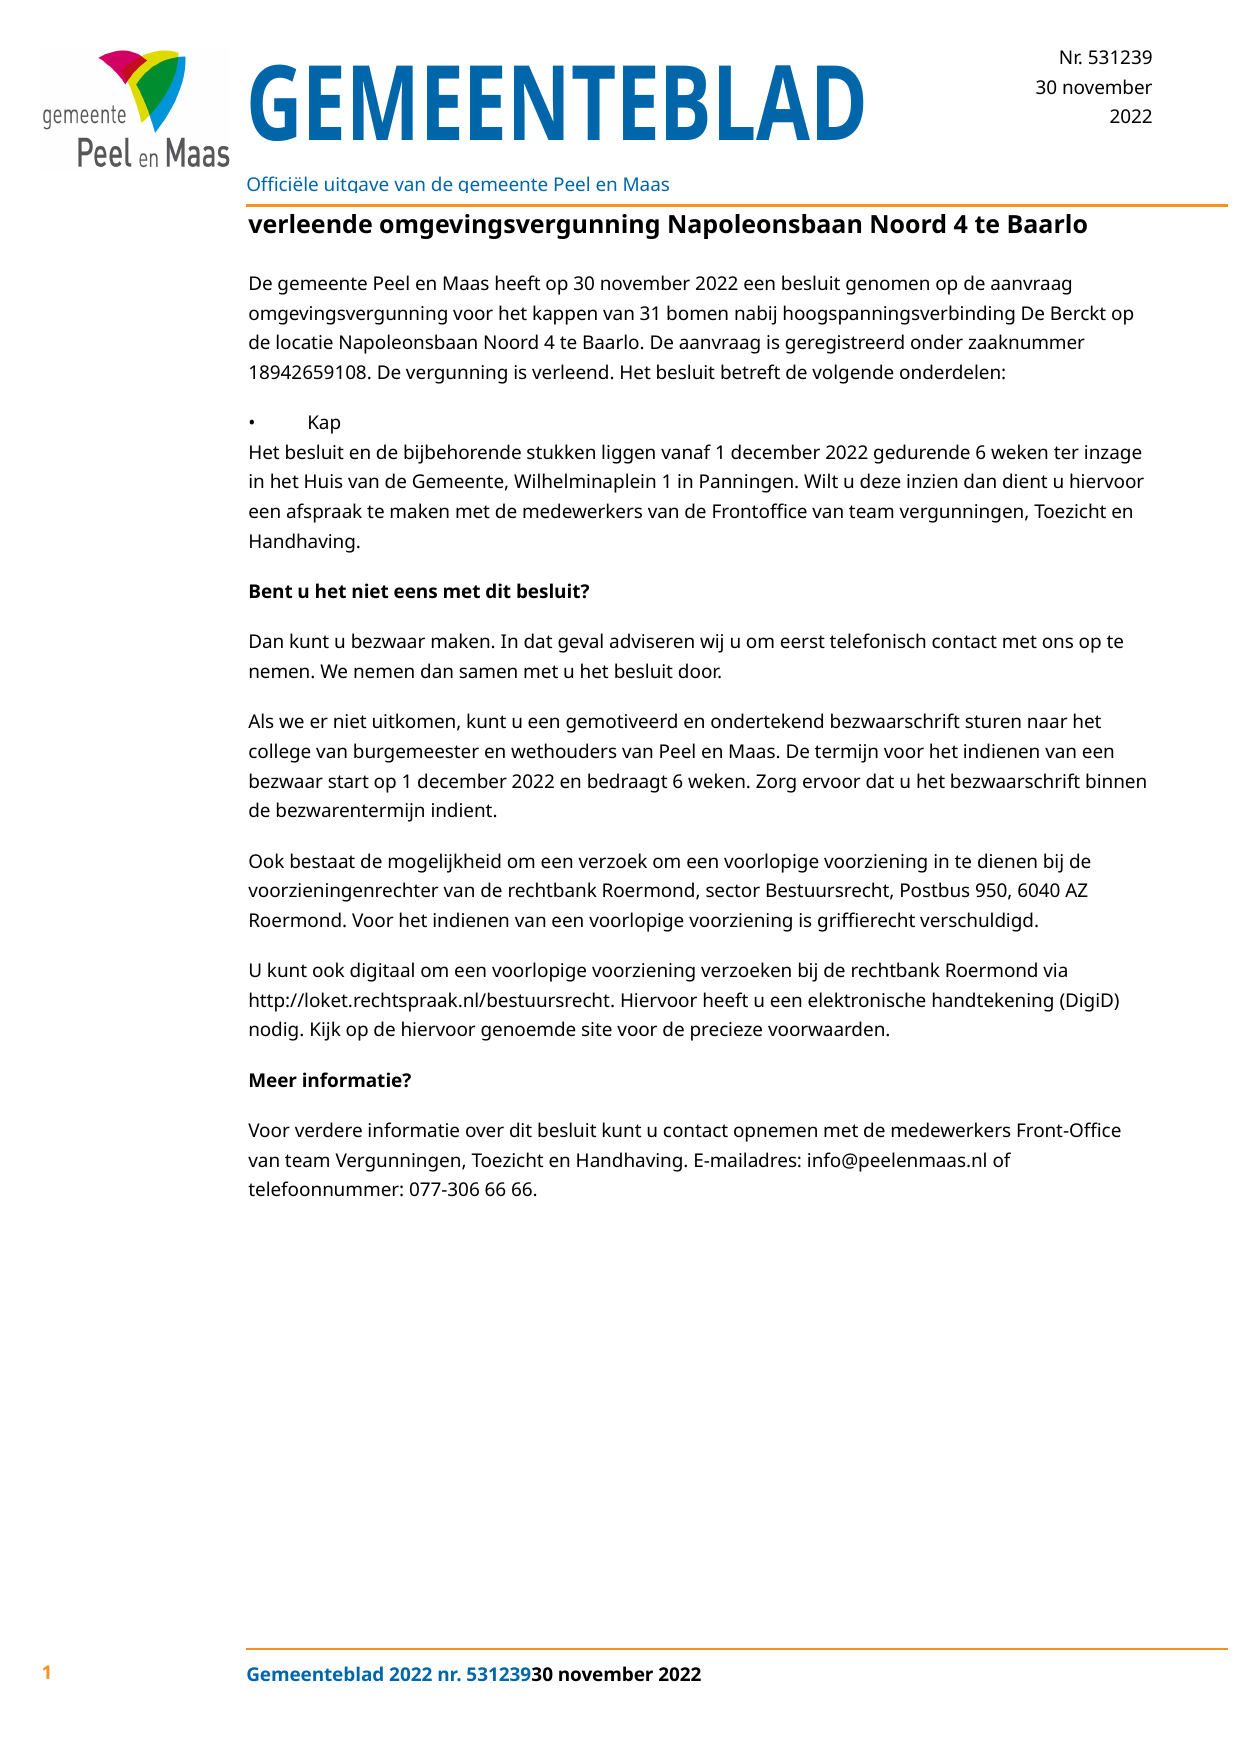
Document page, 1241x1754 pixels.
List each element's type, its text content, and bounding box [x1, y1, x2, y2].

text Het besluit en de bijbehorende stukken liggen vanaf 1 december 2022 gedurende 6 weken ter inzage in het Huis van de Gemeente, Wilhelminaplein 1 in Panningen. Wilt u deze inzien dan dient u hiervoor een afspraak te maken met de medewerkers van de Frontoffice van team vergunningen, Toezicht en Handhaving. [248, 439, 1152, 553]
text Meer informatie? [248, 1067, 1152, 1093]
text Bent u het niet eens met dit besluit? [248, 578, 1152, 604]
picture [41, 47, 231, 172]
text Dan kunt u bezwaar maken. In dat geval adviseren wij u om eerst telefonisch contact met ons op te nemen. We nemen dan samen met u het besluit door. [248, 629, 1152, 684]
text De gemeente Peel en Maas heeft op 30 november 2022 een besluit genomen op de aanvraag omgevingsvergunning voor het kappen van 31 bomen nabij hoogspanningsverbinding De Berckt op de locatie Napoleonsbaan Noord 4 te Baarlo. De aanvraag is geregistreerd onder zaaknummer 18942659108. De vergunning is verleend. Het besluit betreft de volgende onderdelen: [248, 270, 1152, 385]
text verleende omgevingsvergunning Napoleonsbaan Noord 4 te Baarlo [248, 207, 1152, 241]
text U kunt ook digitaal om een voorlopige voorziening verzoeken bij de rechtbank Roermond via http://loket.rechtspraak.nl/bestuursrecht. Hiervoor heeft u een elektronische handtekening (DigiD) nodig. Kijk op de hiervoor genoemde site voor de precieze voorwaarden. [248, 957, 1152, 1042]
text Als we er niet uitkomen, kunt u een gemotiveerd en ondertekend bezwaarschrift sturen naar het college van burgemeester en wethouders van Peel en Maas. De termijn voor het indienen van een bezwaar start op 1 december 2022 en bedraagt 6 weken. Zorg ervoor dat u het bezwaarschrift binnen de bezwarentermijn indient. [248, 709, 1152, 823]
text Ook bestaat de mogelijkheid om een verzoek om een voorlopige voorziening in te dienen bij de voorzieningenrechter van de rechtbank Roermond, sector Bestuursrecht, Postbus 950, 6040 AZ Roermond. Voor het indienen van een voorlopige voorziening is griffierecht verschuldigd. [248, 848, 1152, 933]
list Kap [248, 409, 1152, 435]
text Voor verdere informatie over dit besluit kunt u contact opnemen met de medewerkers Front-Office van team Vergunningen, Toezicht en Handhaving. E-mailadres: info@peelenmaas.nl of telefoonnummer: 077-306 66 66. [248, 1117, 1152, 1202]
